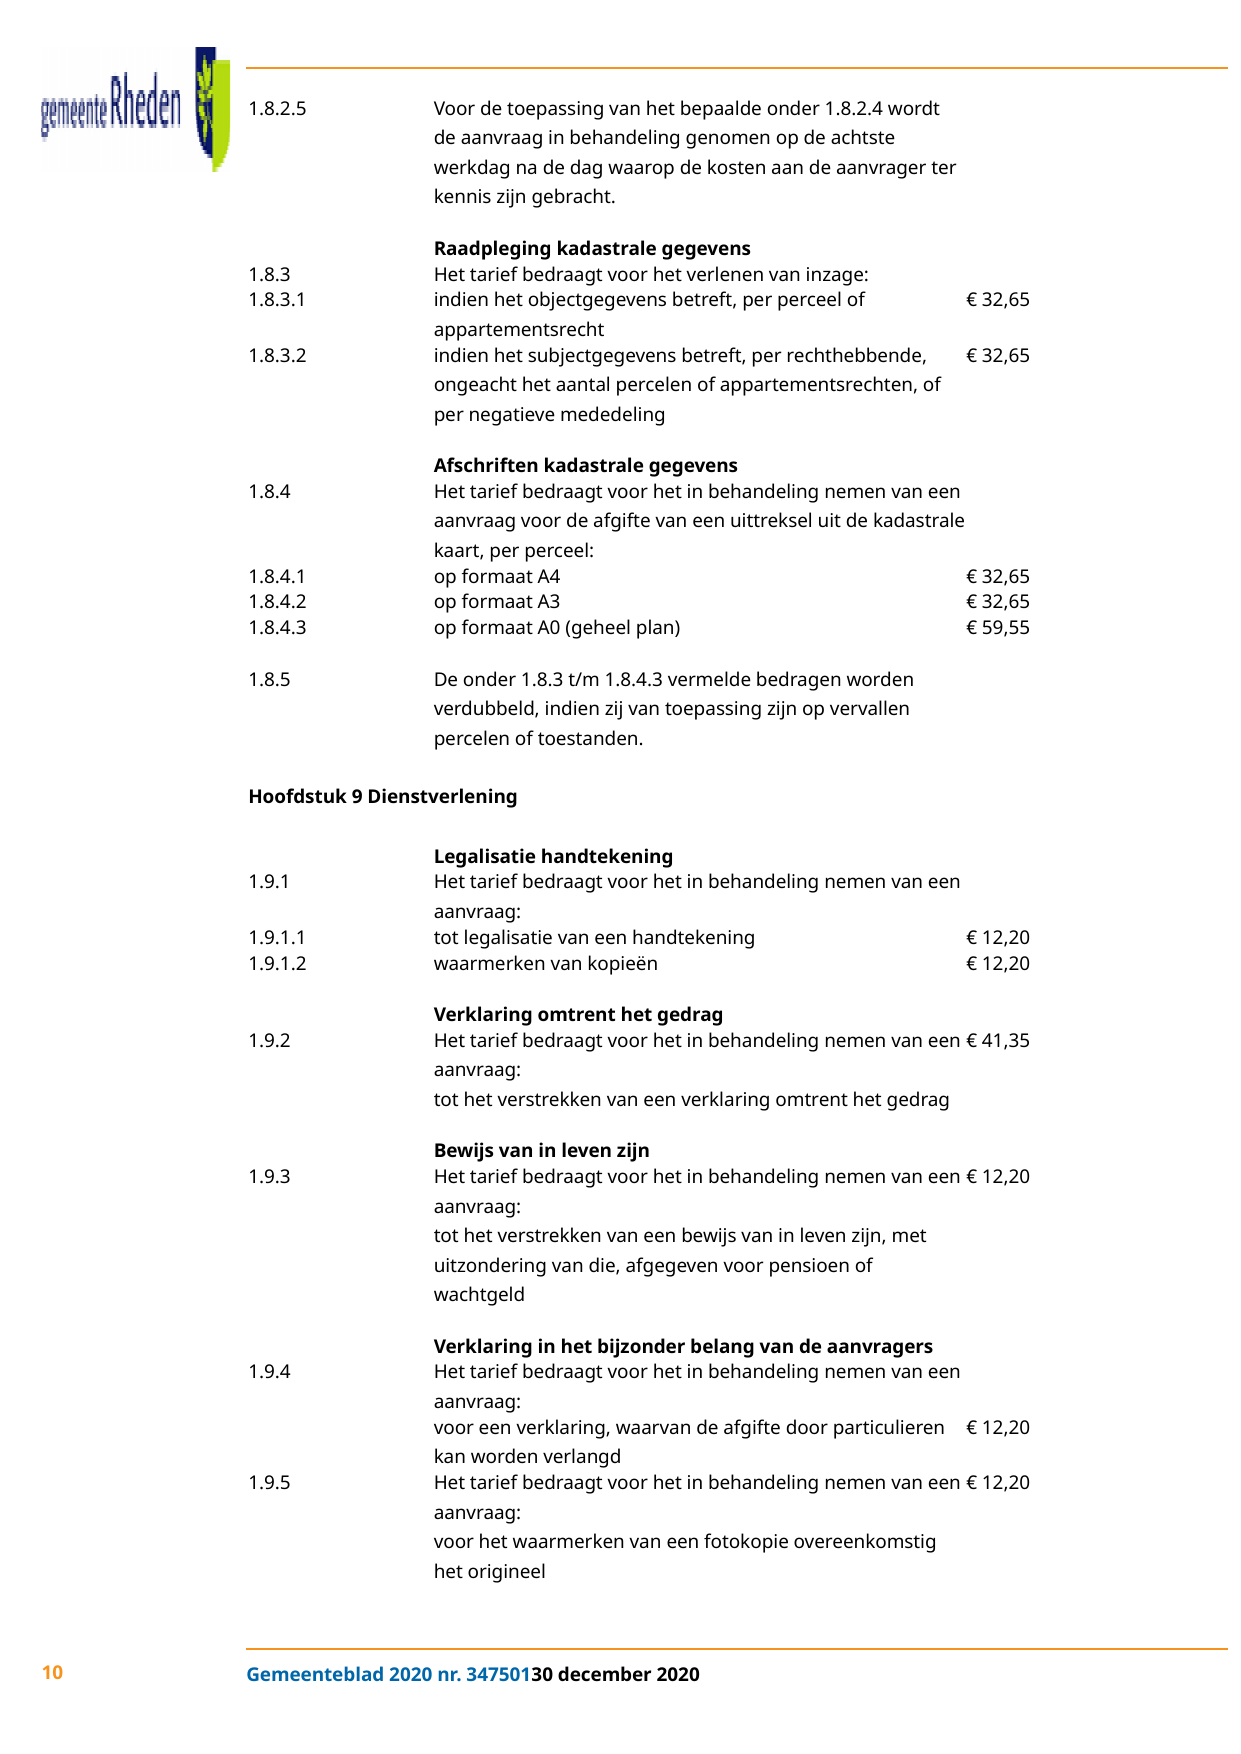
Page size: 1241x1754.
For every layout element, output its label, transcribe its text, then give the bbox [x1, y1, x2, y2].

table_cell 1.8.2.5 [248, 95, 433, 209]
table_cell Afschriften kadastrale gegevens [434, 453, 966, 478]
table_cell Het tarief bedraagt voor het in behandeling nemen van een aanvraag voor de afgifte van een uittreksel uit de kadastrale kaart, per perceel: [434, 478, 966, 563]
table_cell Verklaring omtrent het gedrag [434, 1001, 966, 1027]
table_cell 1.9.1.2 [248, 950, 433, 975]
table_cell [434, 427, 966, 452]
table_cell Het tarief bedraagt voor het verlenen van inzage: [434, 261, 966, 286]
table_cell Het tarief bedraagt voor het in behandeling nemen van een aanvraag: tot het verstrekken van een bewijs van in leven zijn, met uitzondering van die, afgegeven voor pensioen of wachtgeld [434, 1163, 966, 1307]
table_cell € 32,65 [966, 563, 1152, 589]
table_cell € 32,65 [966, 342, 1152, 427]
table_cell € 12,20 [966, 950, 1152, 975]
table_cell [434, 975, 966, 1001]
picture [41, 47, 231, 172]
table_cell Het tarief bedraagt voor het in behandeling nemen van een aanvraag: [434, 869, 966, 924]
table_cell [248, 453, 433, 478]
table_cell [434, 1307, 966, 1333]
table_cell [966, 1307, 1152, 1333]
table_cell [966, 975, 1152, 1001]
table_cell De onder 1.8.3 t/m 1.8.4.3 vermelde bedragen worden verdubbeld, indien zij van toepassing zijn op vervallen percelen of toestanden. [434, 666, 966, 751]
table_cell 1.8.3.1 [248, 286, 433, 342]
table_cell [966, 235, 1152, 261]
table_cell 1.9.1.1 [248, 924, 433, 950]
table_cell [248, 1112, 433, 1137]
table_cell € 32,65 [966, 589, 1152, 614]
table_cell 1.9.2 [248, 1027, 433, 1112]
table_cell Raadpleging kadastrale gegevens [434, 235, 966, 261]
table_cell 1.8.3 [248, 261, 433, 286]
table_cell Bewijs van in leven zijn [434, 1138, 966, 1163]
table_cell 1.8.4.1 [248, 563, 433, 589]
table_cell [248, 427, 433, 452]
table_cell [248, 1333, 433, 1359]
table_cell [248, 209, 433, 235]
table_cell op formaat A0 (geheel plan) [434, 615, 966, 640]
table_cell € 41,35 [966, 1027, 1152, 1112]
table_cell [248, 1584, 433, 1609]
table_cell waarmerken van kopieën [434, 950, 966, 975]
table_cell [248, 1138, 433, 1163]
table_cell [966, 666, 1152, 751]
table_cell [966, 869, 1152, 924]
table_cell op formaat A3 [434, 589, 966, 614]
table_cell Verklaring in het bijzonder belang van de aanvragers [434, 1333, 966, 1359]
table_cell [966, 453, 1152, 478]
table_cell [248, 1307, 433, 1333]
table_cell Het tarief bedraagt voor het in behandeling nemen van een aanvraag: voor het waarmerken van een fotokopie overeenkomstig het origineel [434, 1469, 966, 1584]
text Hoofdstuk 9 Dienstverlening [248, 784, 1152, 809]
table_cell [966, 95, 1152, 209]
table_cell [248, 1414, 433, 1469]
table_cell 1.8.3.2 [248, 342, 433, 427]
table_cell [248, 975, 433, 1001]
table_cell [966, 1359, 1152, 1414]
table_cell voor een verklaring, waarvan de afgifte door particulieren kan worden verlangd [434, 1414, 966, 1469]
table_header Legalisatie handtekening [434, 843, 966, 869]
table_header [248, 843, 433, 869]
table_cell 1.8.4.3 [248, 615, 433, 640]
table_cell [966, 1584, 1152, 1609]
table_cell € 32,65 [966, 286, 1152, 342]
table_cell € 12,20 [966, 1163, 1152, 1307]
table_cell € 12,20 [966, 1414, 1152, 1469]
table_cell [248, 640, 433, 666]
table_cell tot legalisatie van een handtekening [434, 924, 966, 950]
table_cell € 12,20 [966, 1469, 1152, 1584]
table_cell [434, 640, 966, 666]
table_cell [434, 1112, 966, 1137]
table_cell [966, 427, 1152, 452]
table_cell [966, 1001, 1152, 1027]
table_cell 1.9.5 [248, 1469, 433, 1584]
table_cell [248, 1001, 433, 1027]
table_cell 1.9.3 [248, 1163, 433, 1307]
table_cell op formaat A4 [434, 563, 966, 589]
table_cell Het tarief bedraagt voor het in behandeling nemen van een aanvraag: [434, 1359, 966, 1414]
table_cell [966, 1333, 1152, 1359]
table_cell € 12,20 [966, 924, 1152, 950]
table_cell 1.8.5 [248, 666, 433, 751]
table_cell [248, 235, 433, 261]
table_cell € 59,55 [966, 615, 1152, 640]
table_cell Voor de toepassing van het bepaalde onder 1.8.2.4 wordt de aanvraag in behandeling genomen op de achtste werkdag na de dag waarop de kosten aan de aanvrager ter kennis zijn gebracht. [434, 95, 966, 209]
table_cell [434, 209, 966, 235]
table_header [966, 843, 1152, 869]
table_cell [434, 1584, 966, 1609]
table_cell [966, 209, 1152, 235]
table_cell [966, 478, 1152, 563]
table_cell 1.9.1 [248, 869, 433, 924]
table_cell [966, 261, 1152, 286]
table_cell Het tarief bedraagt voor het in behandeling nemen van een aanvraag: tot het verstrekken van een verklaring omtrent het gedrag [434, 1027, 966, 1112]
table_cell indien het subjectgegevens betreft, per rechthebbende, ongeacht het aantal percelen of appartementsrechten, of per negatieve mededeling [434, 342, 966, 427]
table_cell [966, 1112, 1152, 1137]
table_cell indien het objectgegevens betreft, per perceel of appartementsrecht [434, 286, 966, 342]
table_cell 1.8.4.2 [248, 589, 433, 614]
table_cell 1.8.4 [248, 478, 433, 563]
table_cell [966, 640, 1152, 666]
table_cell 1.9.4 [248, 1359, 433, 1414]
table_cell [966, 1138, 1152, 1163]
